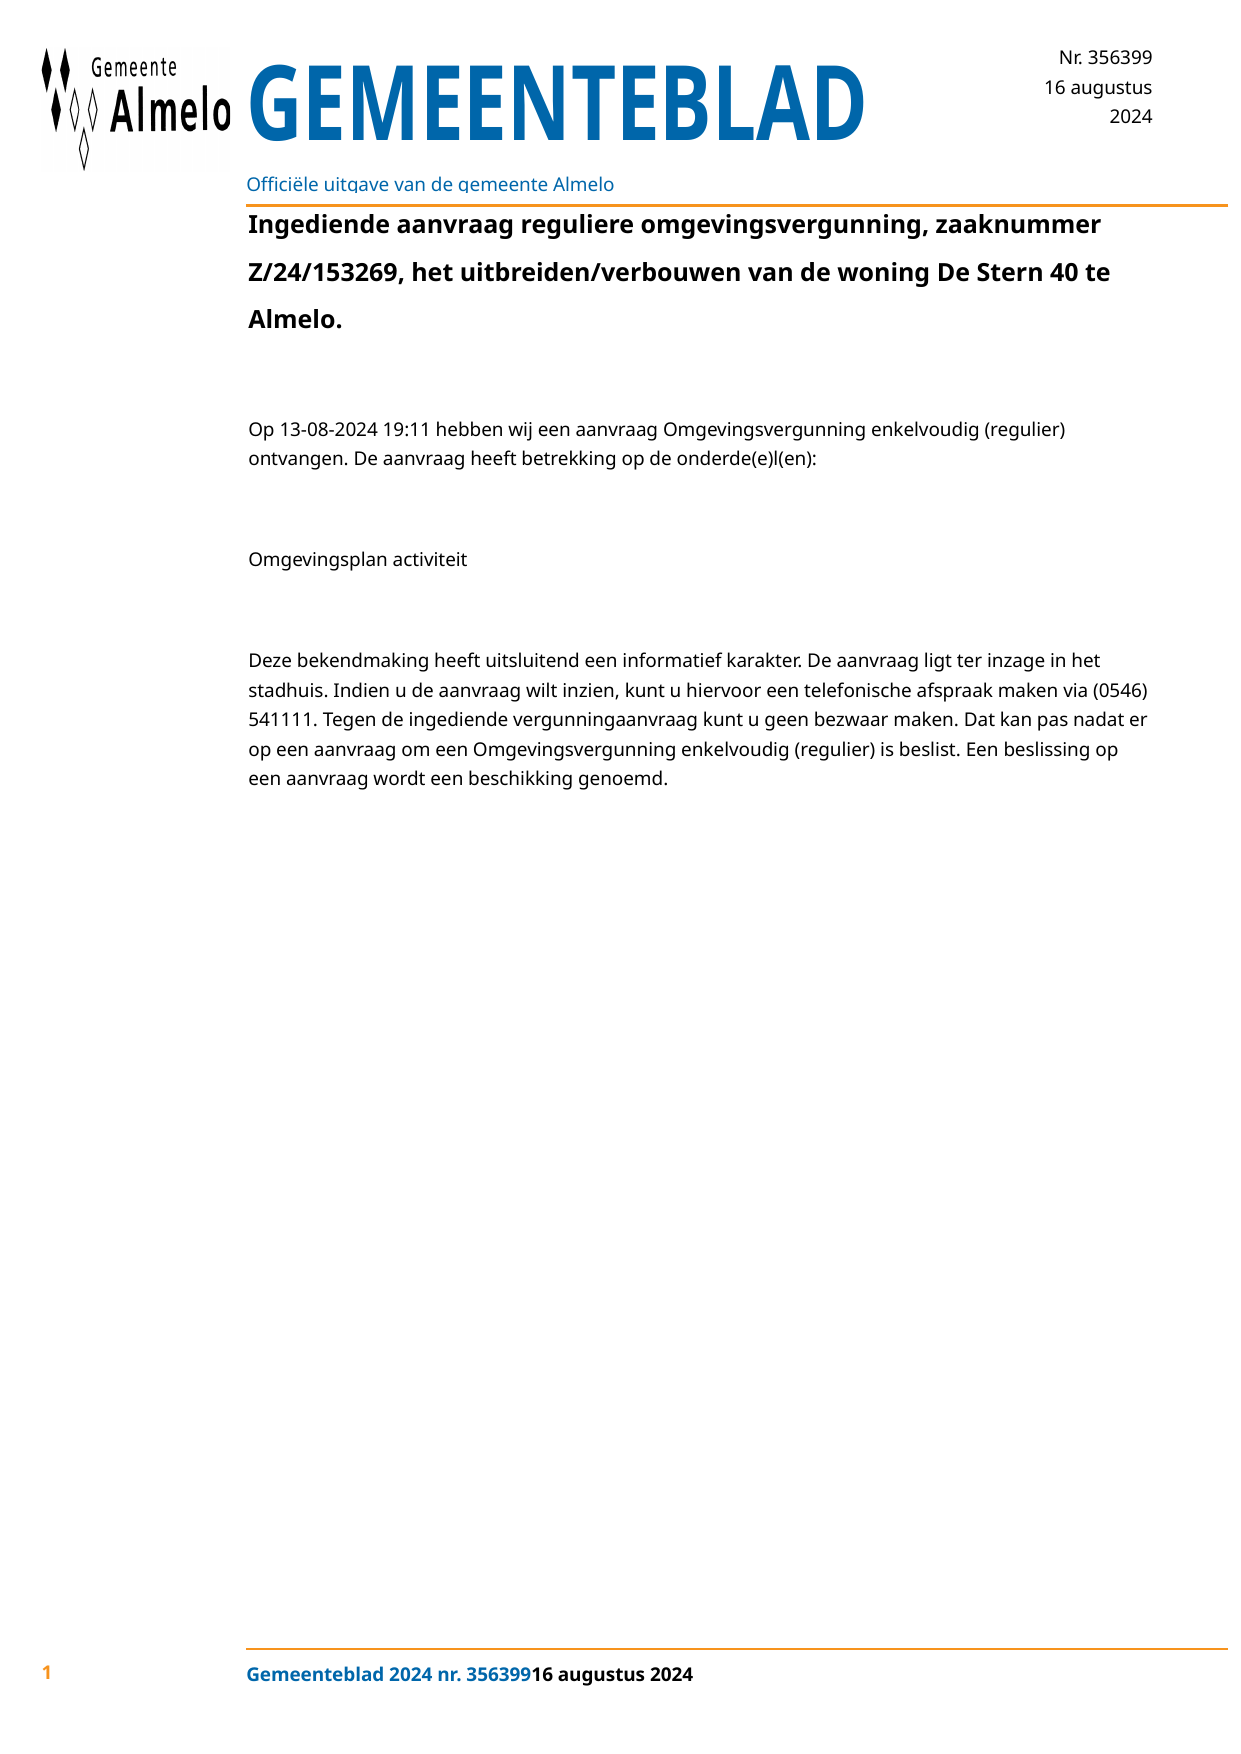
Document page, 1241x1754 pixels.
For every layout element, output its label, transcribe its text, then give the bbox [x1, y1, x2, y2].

text Op 13-08-2024 19:11 hebben wij een aanvraag Omgevingsvergunning enkelvoudig (regulier) ontvangen. De aanvraag heeft betrekking op de onderde(e)l(en): [248, 416, 1152, 471]
picture [41, 47, 231, 172]
text Omgevingsplan activiteit [248, 546, 1152, 572]
text Deze bekendmaking heeft uitsluitend een informatief karakter. De aanvraag ligt ter inzage in het stadhuis. Indien u de aanvraag wilt inzien, kunt u hiervoor een telefonische afspraak maken via (0546) 541111. Tegen de ingediende vergunningaanvraag kunt u geen bezwaar maken. Dat kan pas nadat er op een aanvraag om een Omgevingsvergunning enkelvoudig (regulier) is beslist. Een beslissing op een aanvraag wordt een beschikking genoemd. [248, 647, 1152, 791]
text Ingediende aanvraag reguliere omgevingsvergunning, zaaknummer Z/24/153269, het uitbreiden/verbouwen van de woning De Stern 40 te Almelo. [248, 207, 1152, 336]
